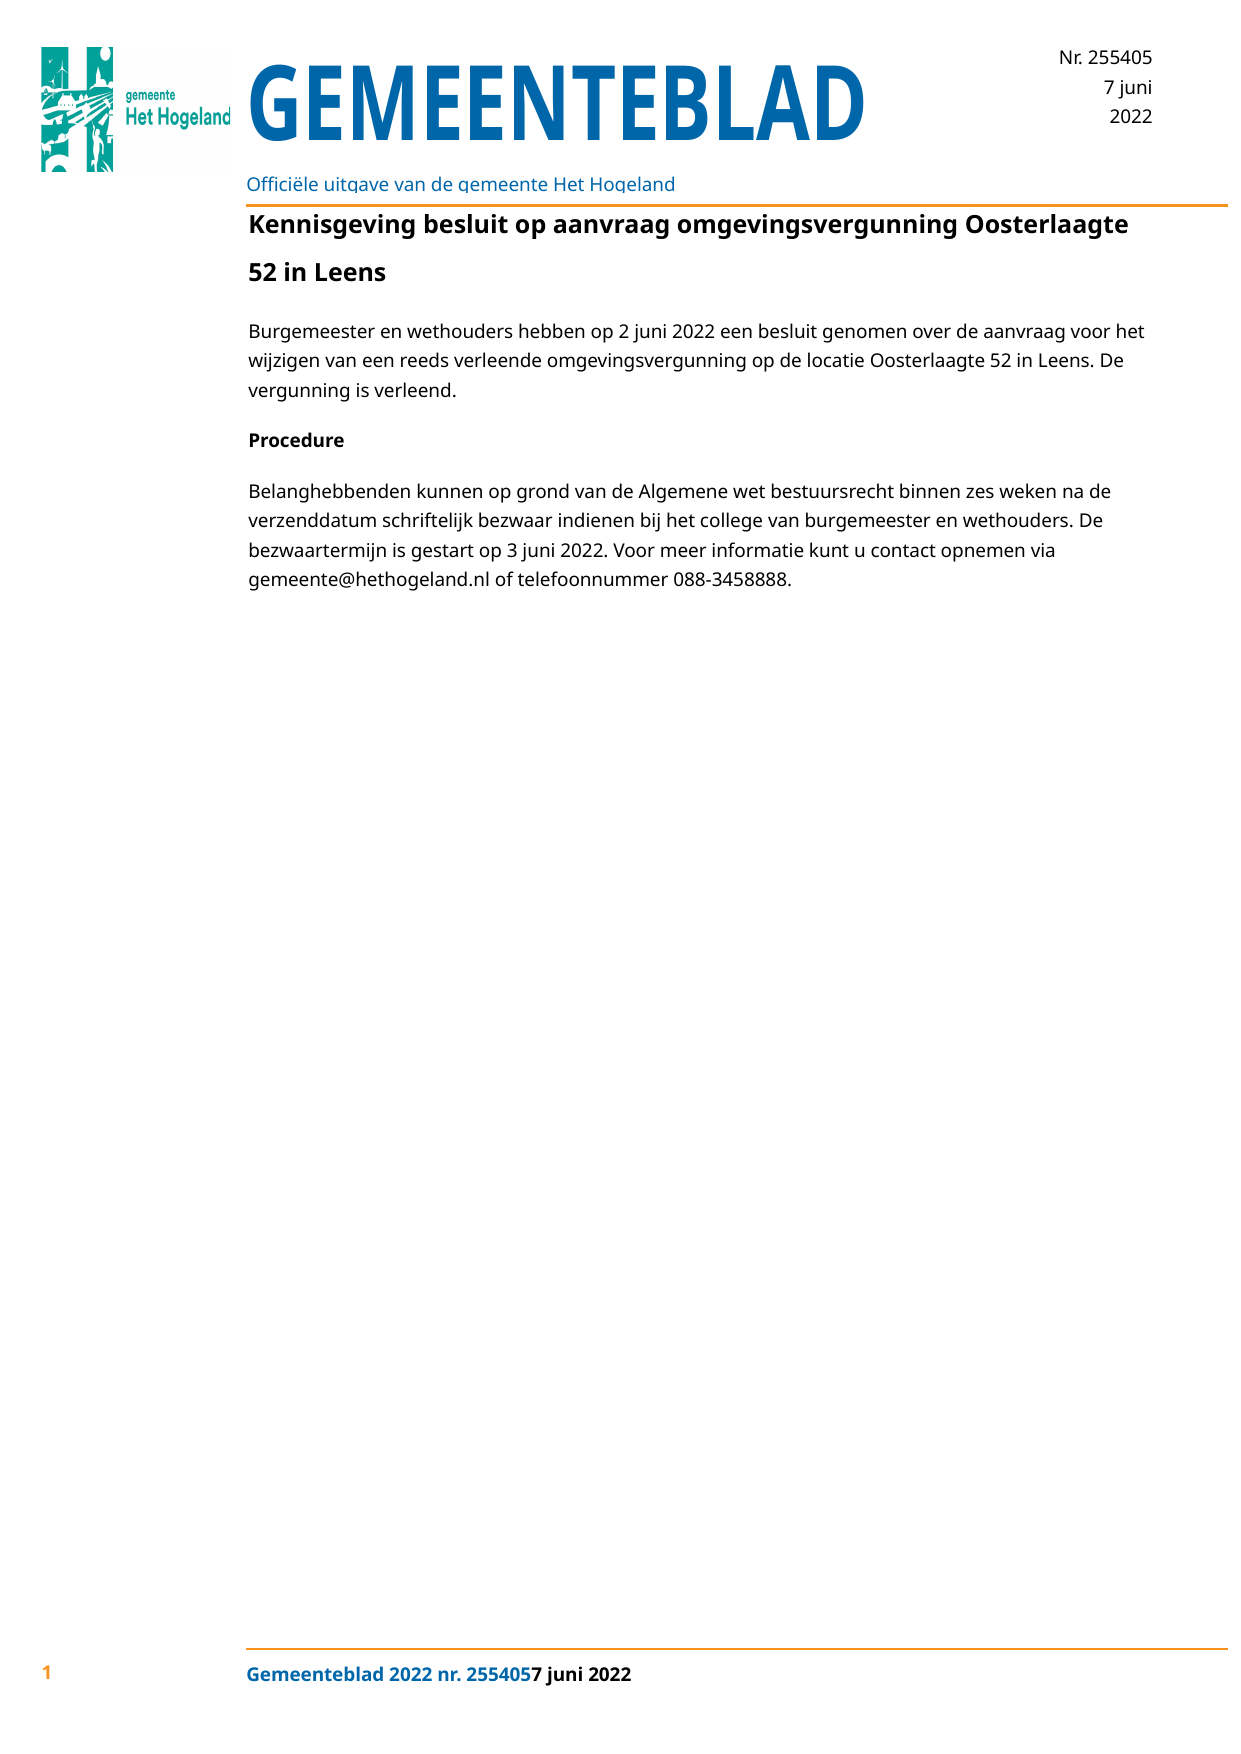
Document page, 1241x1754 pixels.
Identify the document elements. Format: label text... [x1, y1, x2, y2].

text Belanghebbenden kunnen op grond van de Algemene wet bestuursrecht binnen zes weken na de verzenddatum schriftelijk bezwaar indienen bij het college van burgemeester en wethouders. De bezwaartermijn is gestart op 3 juni 2022. Voor meer informatie kunt u contact opnemen via gemeente@hethogeland.nl of telefoonnummer 088-3458888. [248, 478, 1152, 592]
text Kennisgeving besluit op aanvraag omgevingsvergunning Oosterlaagte 52 in Leens [248, 207, 1152, 288]
picture [41, 47, 231, 172]
text Procedure [248, 427, 1152, 453]
text Burgemeester en wethouders hebben op 2 juni 2022 een besluit genomen over de aanvraag voor het wijzigen van een reeds verleende omgevingsvergunning op de locatie Oosterlaagte 52 in Leens. De vergunning is verleend. [248, 318, 1152, 403]
